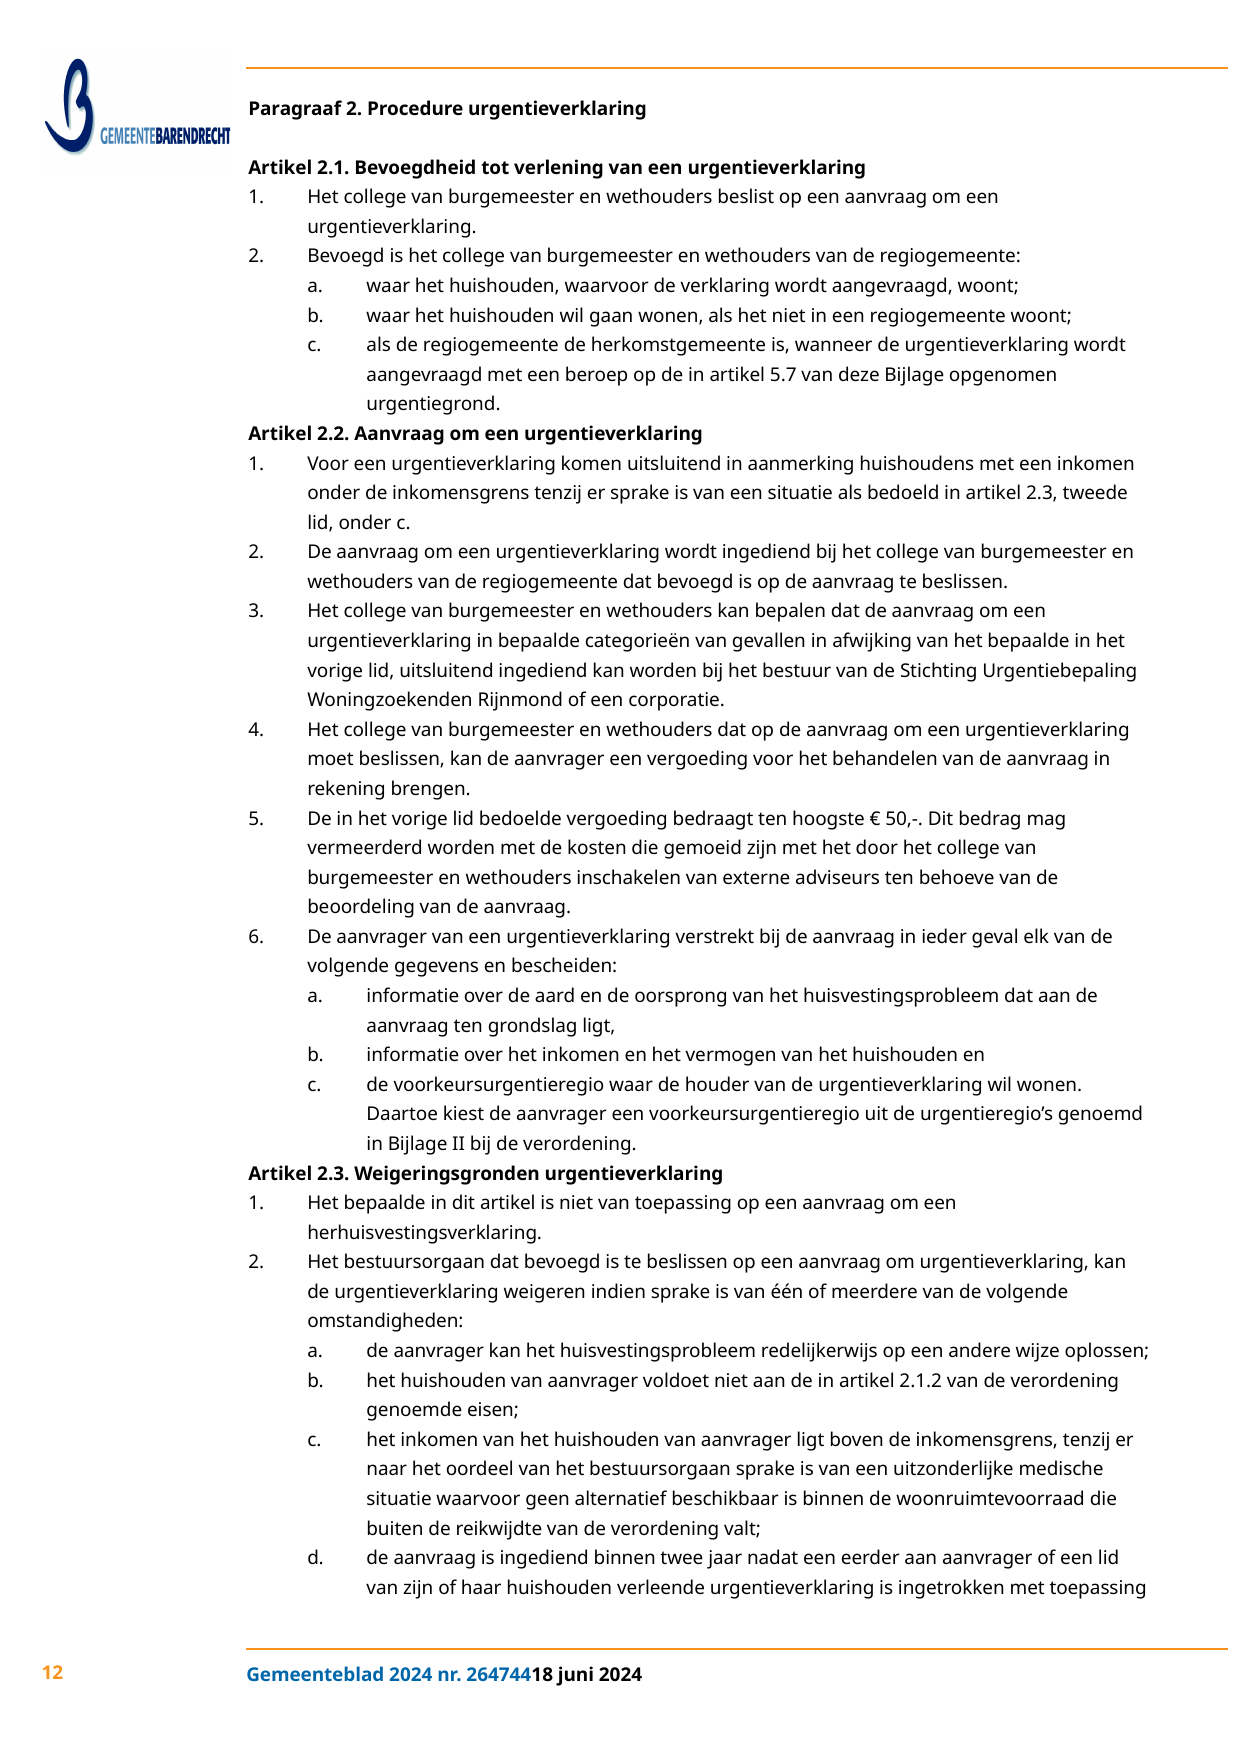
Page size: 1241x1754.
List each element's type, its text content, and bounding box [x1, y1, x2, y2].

list waar het huishouden, waarvoor de verklaring wordt aangevraagd, woont; [307, 272, 1152, 298]
text Paragraaf 2. Procedure urgentieverklaring [248, 95, 1152, 121]
list Voor een urgentieverklaring komen uitsluitend in aanmerking huishoudens met een inkomen onder de inkomensgrens tenzij er sprake is van een situatie als bedoeld in artikel 2.3, tweede lid, onder c. [248, 450, 1152, 535]
list Het college van burgemeester en wethouders kan bepalen dat de aanvraag om een urgentieverklaring in bepaalde categorieën van gevallen in afwijking van het bepaalde in het vorige lid, uitsluitend ingediend kan worden bij het bestuur van de Stichting Urgentiebepaling Woningzoekenden Rijnmond of een corporatie. [248, 598, 1152, 712]
list informatie over het inkomen en het vermogen van het huishouden en [307, 1041, 1152, 1067]
list waar het huishouden wil gaan wonen, als het niet in een regiogemeente woont; [307, 302, 1152, 328]
picture [41, 47, 231, 172]
list Het bestuursorgaan dat bevoegd is te beslissen op een aanvraag om urgentieverklaring, kan de urgentieverklaring weigeren indien sprake is van één of meerdere van de volgende omstandigheden: [248, 1248, 1152, 1333]
text Artikel 2.2. Aanvraag om een urgentieverklaring [248, 420, 1152, 446]
list Bevoegd is het college van burgemeester en wethouders van de regiogemeente: [248, 243, 1152, 268]
list de aanvrager kan het huisvestingsprobleem redelijkerwijs op een andere wijze oplossen; [307, 1337, 1152, 1363]
text Artikel 2.3. Weigeringsgronden urgentieverklaring [248, 1160, 1152, 1186]
list informatie over de aard en de oorsprong van het huisvestingsprobleem dat aan de aanvraag ten grondslag ligt, [307, 982, 1152, 1038]
list Het bepaalde in dit artikel is niet van toepassing op een aanvraag om een herhuisvestingsverklaring. [248, 1189, 1152, 1245]
list de voorkeursurgentieregio waar de houder van de urgentieverklaring wil wonen. Daartoe kiest de aanvrager een voorkeursurgentieregio uit de urgentieregio’s genoemd in Bijlage II bij de verordening. [307, 1071, 1152, 1156]
text Artikel 2.1. Bevoegdheid tot verlening van een urgentieverklaring [248, 154, 1152, 180]
list De aanvrager van een urgentieverklaring verstrekt bij de aanvraag in ieder geval elk van de volgende gegevens en bescheiden: [248, 923, 1152, 978]
list het huishouden van aanvrager voldoet niet aan de in artikel 2.1.2 van de verordening genoemde eisen; [307, 1367, 1152, 1422]
list als de regiogemeente de herkomstgemeente is, wanneer de urgentieverklaring wordt aangevraagd met een beroep op de in artikel 5.7 van deze Bijlage opgenomen urgentiegrond. [307, 331, 1152, 416]
list de aanvraag is ingediend binnen twee jaar nadat een eerder aan aanvrager of een lid van zijn of haar huishouden verleende urgentieverklaring is ingetrokken met toepassing [307, 1544, 1152, 1600]
list Het college van burgemeester en wethouders dat op de aanvraag om een urgentieverklaring moet beslissen, kan de aanvrager een vergoeding voor het behandelen van de aanvraag in rekening brengen. [248, 716, 1152, 801]
list De in het vorige lid bedoelde vergoeding bedraagt ten hoogste € 50,-. Dit bedrag mag vermeerderd worden met de kosten die gemoeid zijn met het door het college van burgemeester en wethouders inschakelen van externe adviseurs ten behoeve van de beoordeling van de aanvraag. [248, 805, 1152, 919]
list Het college van burgemeester en wethouders beslist op een aanvraag om een urgentieverklaring. [248, 183, 1152, 239]
list het inkomen van het huishouden van aanvrager ligt boven de inkomensgrens, tenzij er naar het oordeel van het bestuursorgaan sprake is van een uitzonderlijke medische situatie waarvoor geen alternatief beschikbaar is binnen de woonruimtevoorraad die buiten de reikwijdte van de verordening valt; [307, 1426, 1152, 1541]
list De aanvraag om een urgentieverklaring wordt ingediend bij het college van burgemeester en wethouders van de regiogemeente dat bevoegd is op de aanvraag te beslissen. [248, 538, 1152, 594]
